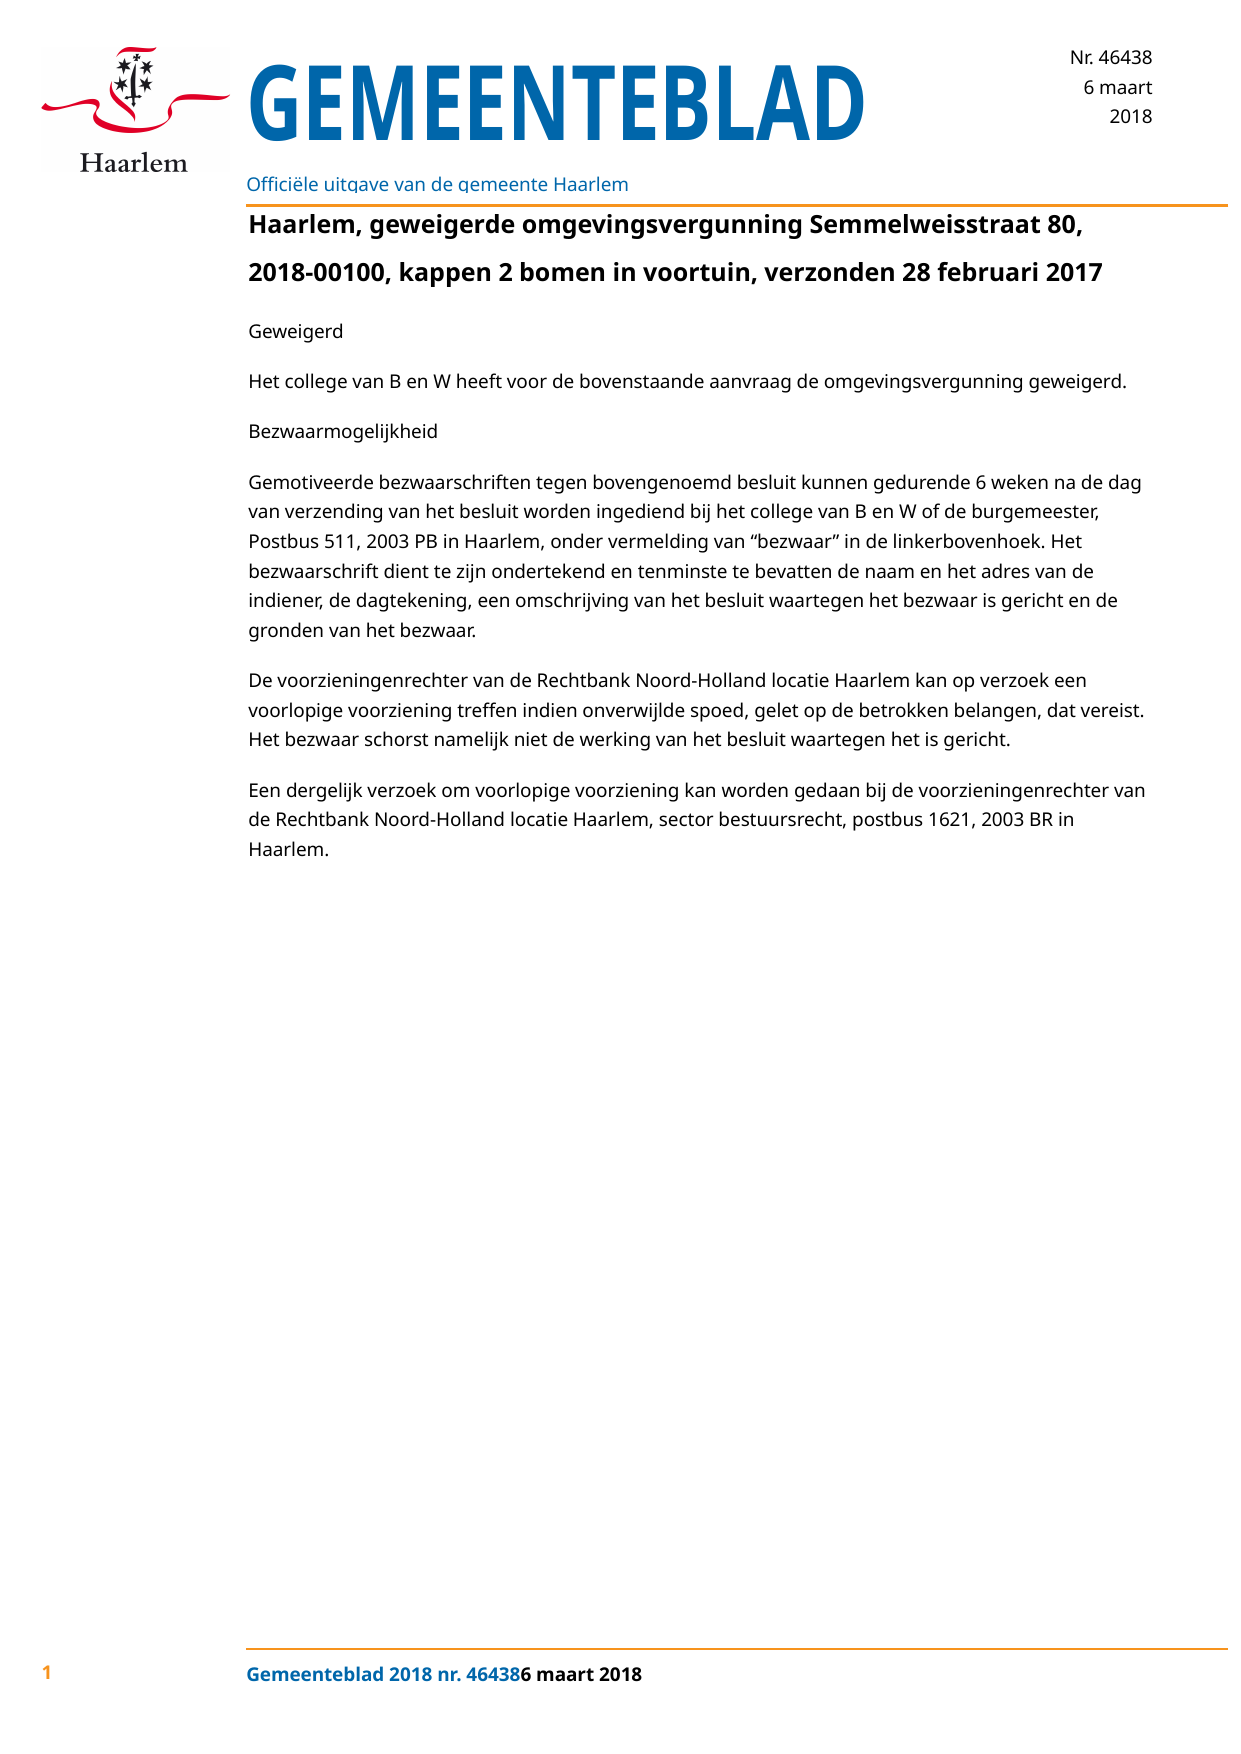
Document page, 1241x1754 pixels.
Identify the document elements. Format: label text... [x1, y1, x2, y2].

text Een dergelijk verzoek om voorlopige voorziening kan worden gedaan bij de voorzieningenrechter van de Rechtbank Noord-Holland locatie Haarlem, sector bestuursrecht, postbus 1621, 2003 BR in Haarlem. [248, 777, 1152, 862]
text Bezwaarmogelijkheid [248, 419, 1152, 444]
text Gemotiveerde bezwaarschriften tegen bovengenoemd besluit kunnen gedurende 6 weken na de dag van verzending van het besluit worden ingediend bij het college van B en W of de burgemeester, Postbus 511, 2003 PB in Haarlem, onder vermelding van “bezwaar” in de linkerbovenhoek. Het bezwaarschrift dient te zijn ondertekend en tenminste te bevatten de naam en het adres van de indiener, de dagtekening, een omschrijving van het besluit waartegen het bezwaar is gericht en de gronden van het bezwaar. [248, 469, 1152, 643]
picture [41, 47, 231, 172]
text Het college van B en W heeft voor de bovenstaande aanvraag de omgevingsvergunning geweigerd. [248, 368, 1152, 394]
text De voorzieningenrechter van de Rechtbank Noord-Holland locatie Haarlem kan op verzoek een voorlopige voorziening treffen indien onverwijlde spoed, gelet op de betrokken belangen, dat vereist. Het bezwaar schorst namelijk niet de werking van het besluit waartegen het is gericht. [248, 667, 1152, 752]
text Haarlem, geweigerde omgevingsvergunning Semmelweisstraat 80, 2018-00100, kappen 2 bomen in voortuin, verzonden 28 februari 2017 [248, 207, 1152, 288]
text Geweigerd [248, 318, 1152, 344]
